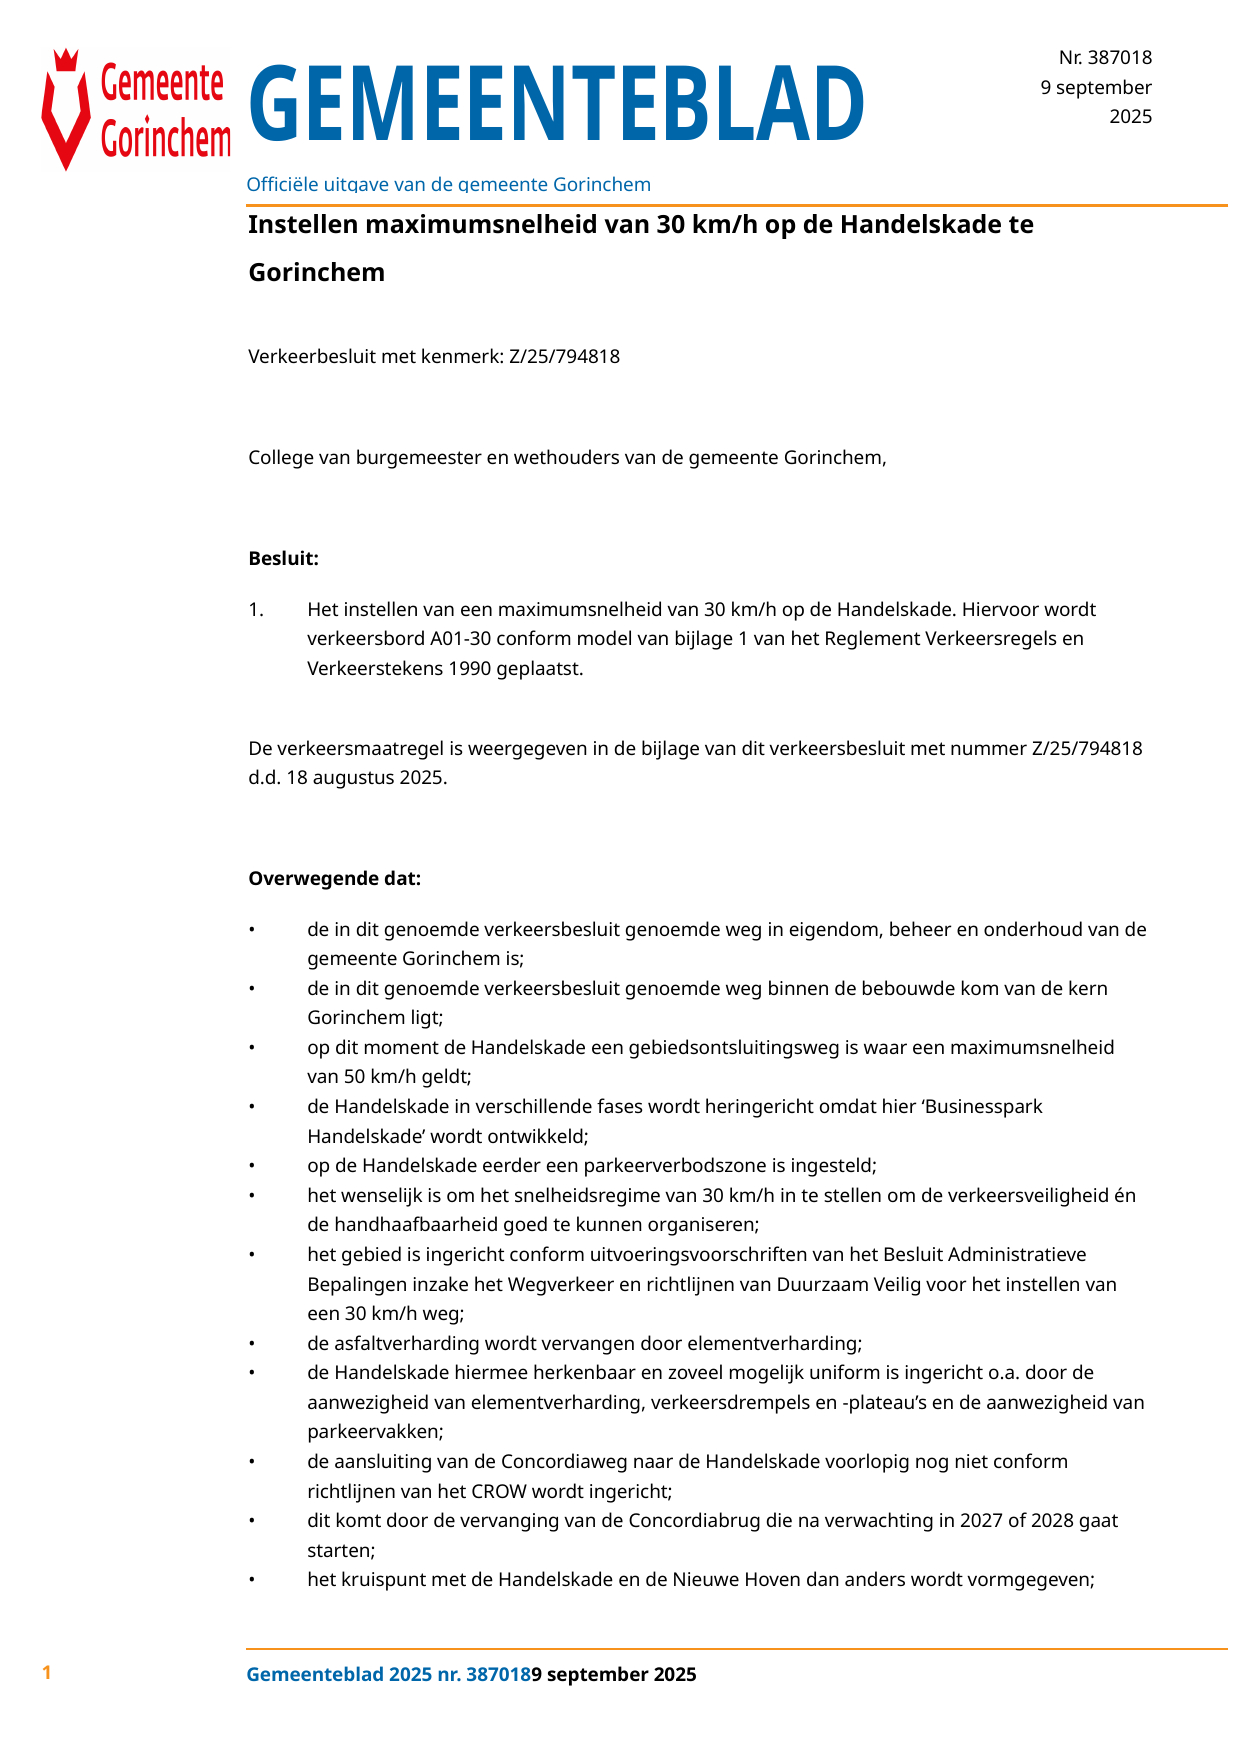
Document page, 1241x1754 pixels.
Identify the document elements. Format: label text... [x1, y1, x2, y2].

text Overwegende dat: [248, 865, 1152, 891]
list op de Handelskade eerder een parkeerverbodszone is ingesteld; [248, 1152, 1152, 1178]
list de in dit genoemde verkeersbesluit genoemde weg in eigendom, beheer en onderhoud van de gemeente Gorinchem is; [248, 916, 1152, 971]
list op dit moment de Handelskade een gebiedsontsluitingsweg is waar een maximumsnelheid van 50 km/h geldt; [248, 1034, 1152, 1089]
list de aansluiting van de Concordiaweg naar de Handelskade voorlopig nog niet conform richtlijnen van het CROW wordt ingericht; [248, 1448, 1152, 1503]
text Besluit: [248, 545, 1152, 571]
list het gebied is ingericht conform uitvoeringsvoorschriften van het Besluit Administratieve Bepalingen inzake het Wegverkeer en richtlijnen van Duurzaam Veilig voor het instellen van een 30 km/h weg; [248, 1241, 1152, 1326]
list de Handelskade hiermee herkenbaar en zoveel mogelijk uniform is ingericht o.a. door de aanwezigheid van elementverharding, verkeersdrempels en -plateau’s en de aanwezigheid van parkeervakken; [248, 1359, 1152, 1444]
text Verkeerbesluit met kenmerk: Z/25/794818 [248, 344, 1152, 369]
list dit komt door de vervanging van de Concordiabrug die na verwachting in 2027 of 2028 gaat starten; [248, 1507, 1152, 1563]
text De verkeersmaatregel is weergegeven in de bijlage van dit verkeersbesluit met nummer Z/25/794818 d.d. 18 augustus 2025. [248, 735, 1152, 790]
list de Handelskade in verschillende fases wordt heringericht omdat hier ‘Businesspark Handelskade’ wordt ontwikkeld; [248, 1093, 1152, 1148]
list Het instellen van een maximumsnelheid van 30 km/h op de Handelskade. Hiervoor wordt verkeersbord A01-30 conform model van bijlage 1 van het Reglement Verkeersregels en Verkeerstekens 1990 geplaatst. [248, 596, 1152, 681]
text College van burgemeester en wethouders van de gemeente Gorinchem, [248, 444, 1152, 470]
list de asfaltverharding wordt vervangen door elementverharding; [248, 1330, 1152, 1356]
list de in dit genoemde verkeersbesluit genoemde weg binnen de bebouwde kom van de kern Gorinchem ligt; [248, 975, 1152, 1030]
text Instellen maximumsnelheid van 30 km/h op de Handelskade te Gorinchem [248, 207, 1152, 288]
picture [41, 47, 231, 172]
list het kruispunt met de Handelskade en de Nieuwe Hoven dan anders wordt vormgegeven; [248, 1567, 1152, 1592]
list het wenselijk is om het snelheidsregime van 30 km/h in te stellen om de verkeersveiligheid én de handhaafbaarheid goed te kunnen organiseren; [248, 1182, 1152, 1237]
